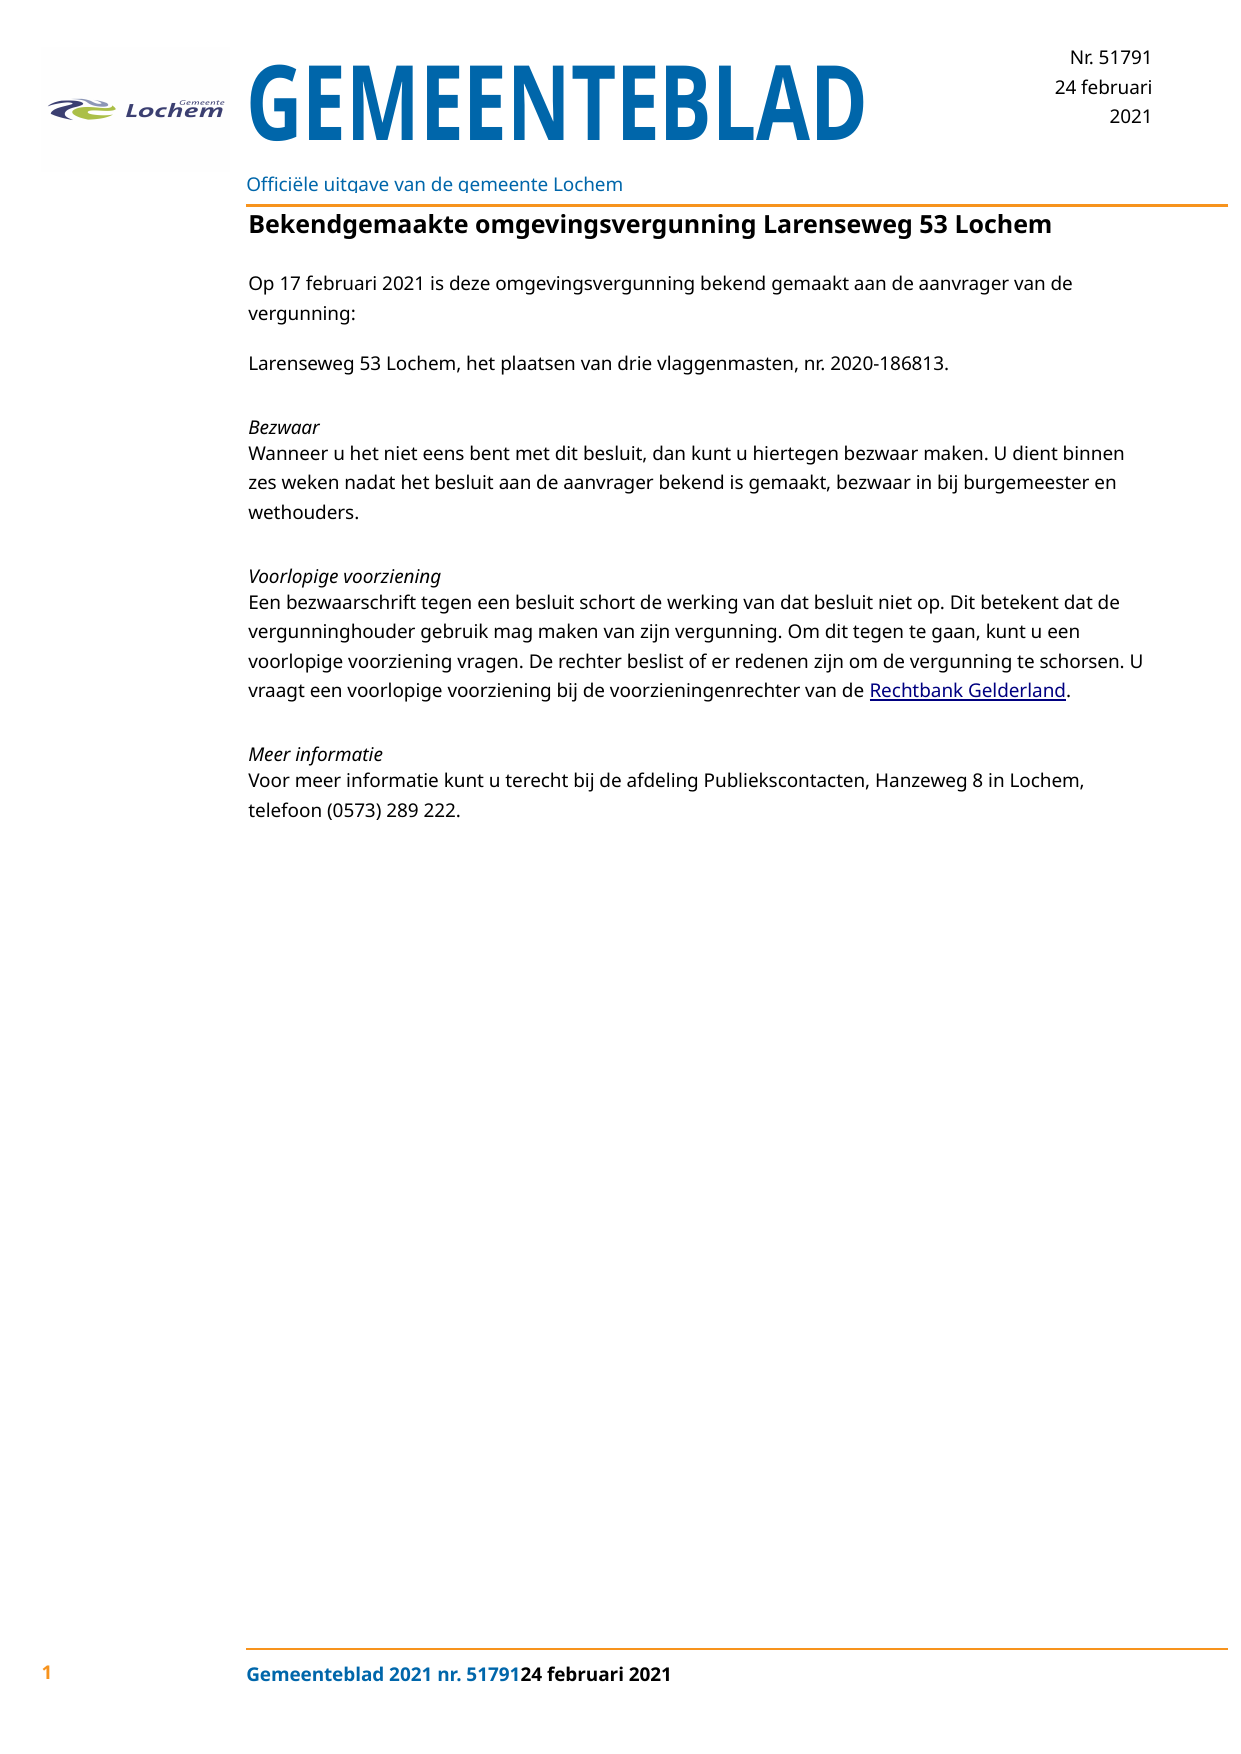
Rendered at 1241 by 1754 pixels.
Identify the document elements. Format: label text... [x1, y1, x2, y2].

text Voor meer informatie kunt u terecht bij de afdeling Publiekscontacten, Hanzeweg 8 in Lochem, telefoon (0573) 289 222. [248, 767, 1152, 823]
text Meer informatie [248, 742, 1152, 767]
text Wanneer u het niet eens bent met dit besluit, dan kunt u hiertegen bezwaar maken. U dient binnen zes weken nadat het besluit aan de aanvrager bekend is gemaakt, bezwaar in bij burgemeester en wethouders. [248, 440, 1152, 525]
text Op 17 februari 2021 is deze omgevingsvergunning bekend gemaakt aan de aanvrager van de vergunning: [248, 270, 1152, 326]
text Voorlopige voorziening [248, 563, 1152, 589]
text Een bezwaarschrift tegen een besluit schort de werking van dat besluit niet op. Dit betekent dat de vergunninghouder gebruik mag maken van zijn vergunning. Om dit tegen te gaan, kunt u een voorlopige voorziening vragen. De rechter beslist of er redenen zijn om de vergunning te schorsen. U vraagt een voorlopige voorziening bij de voorzieningenrechter van de Rechtbank Gelderland. [248, 589, 1152, 703]
picture [41, 47, 231, 172]
text Bezwaar [248, 414, 1152, 440]
text Larenseweg 53 Lochem, het plaatsen van drie vlaggenmasten, nr. 2020-186813. [248, 350, 1152, 376]
text Bekendgemaakte omgevingsvergunning Larenseweg 53 Lochem [248, 207, 1152, 241]
